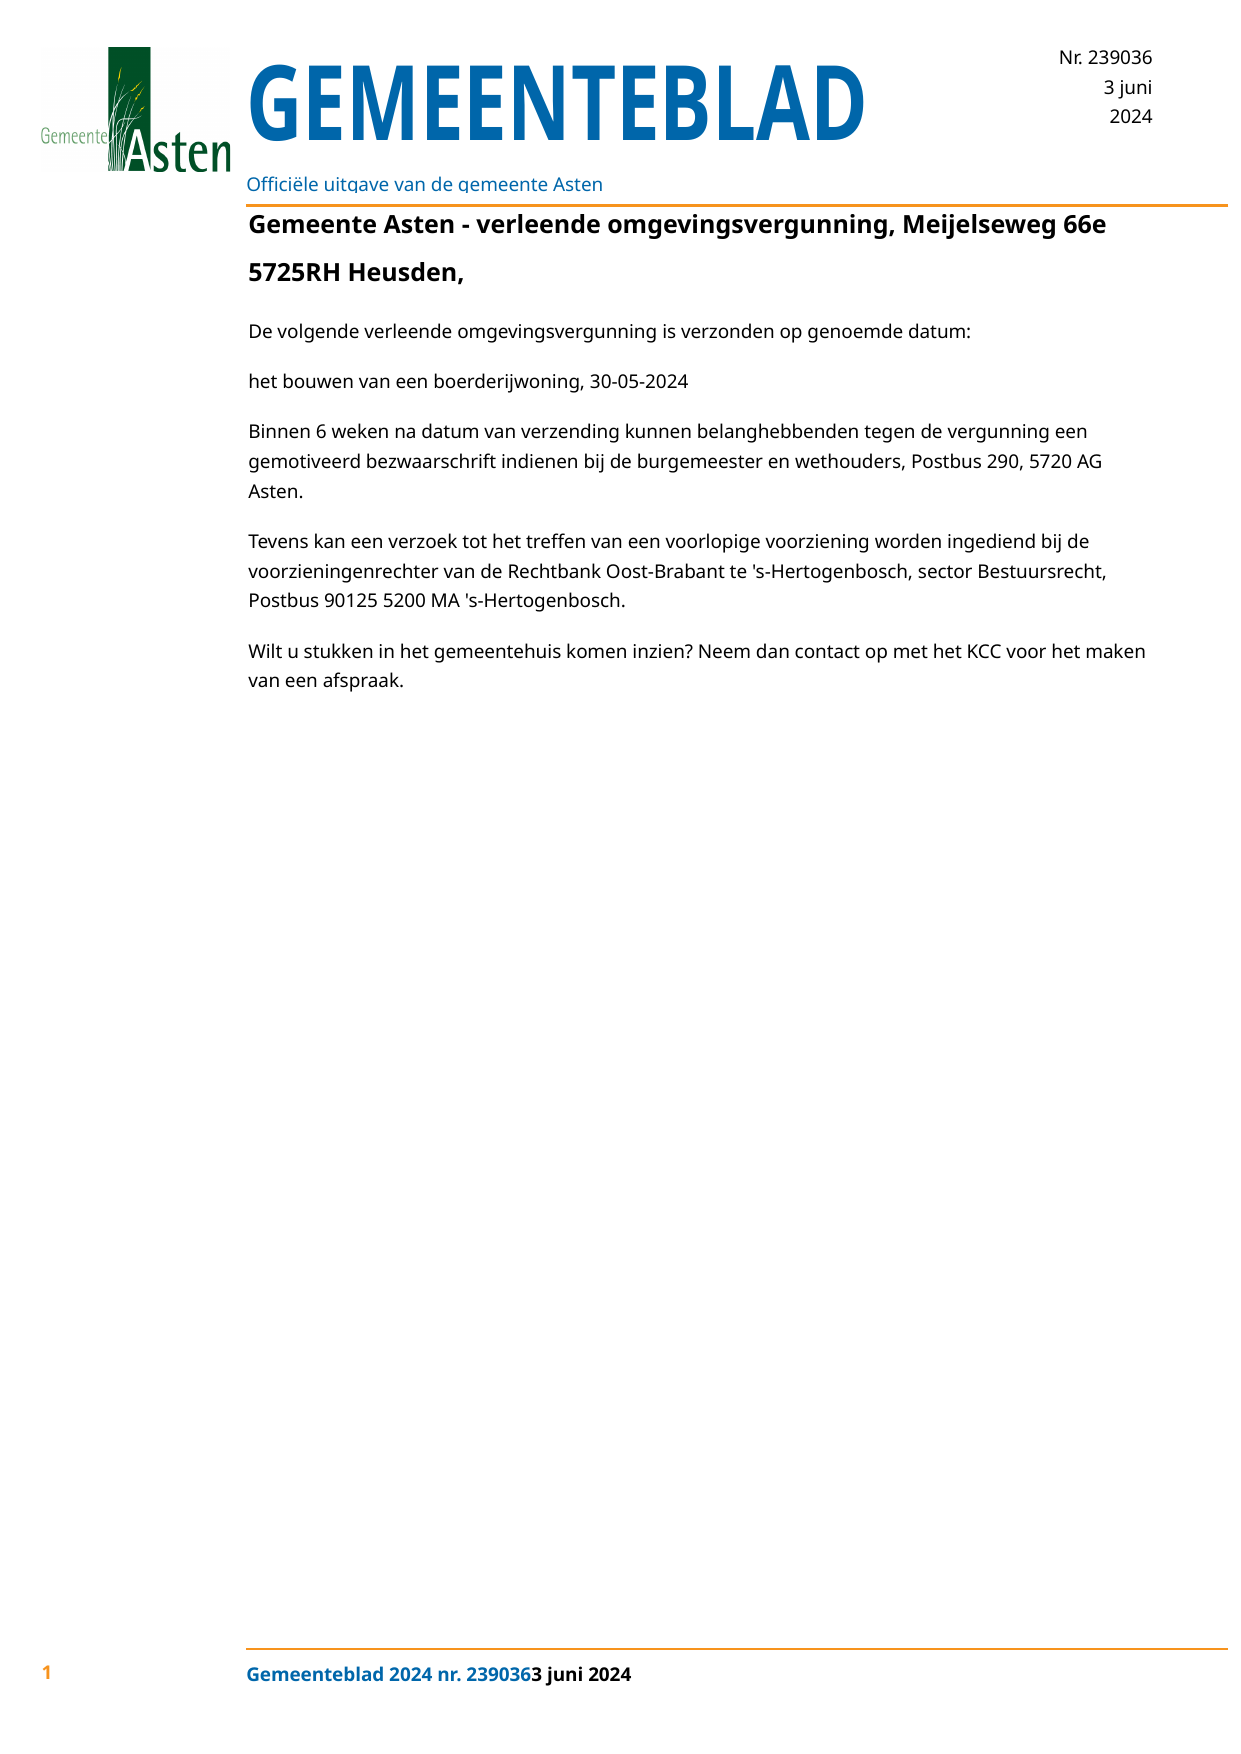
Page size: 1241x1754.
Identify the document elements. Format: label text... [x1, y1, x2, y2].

picture [41, 47, 231, 172]
text Gemeente Asten - verleende omgevingsvergunning, Meijelseweg 66e 5725RH Heusden, [248, 207, 1152, 288]
text Binnen 6 weken na datum van verzending kunnen belanghebbenden tegen de vergunning een gemotiveerd bezwaarschrift indienen bij de burgemeester en wethouders, Postbus 290, 5720 AG Asten. [248, 419, 1152, 504]
text De volgende verleende omgevingsvergunning is verzonden op genoemde datum: [248, 318, 1152, 344]
text Tevens kan een verzoek tot het treffen van een voorlopige voorziening worden ingediend bij de voorzieningenrechter van de Rechtbank Oost-Brabant te 's-Hertogenbosch, sector Bestuursrecht, Postbus 90125 5200 MA 's-Hertogenbosch. [248, 528, 1152, 613]
text het bouwen van een boerderijwoning, 30-05-2024 [248, 368, 1152, 394]
text Wilt u stukken in het gemeentehuis komen inzien? Neem dan contact op met het KCC voor het maken van een afspraak. [248, 638, 1152, 693]
